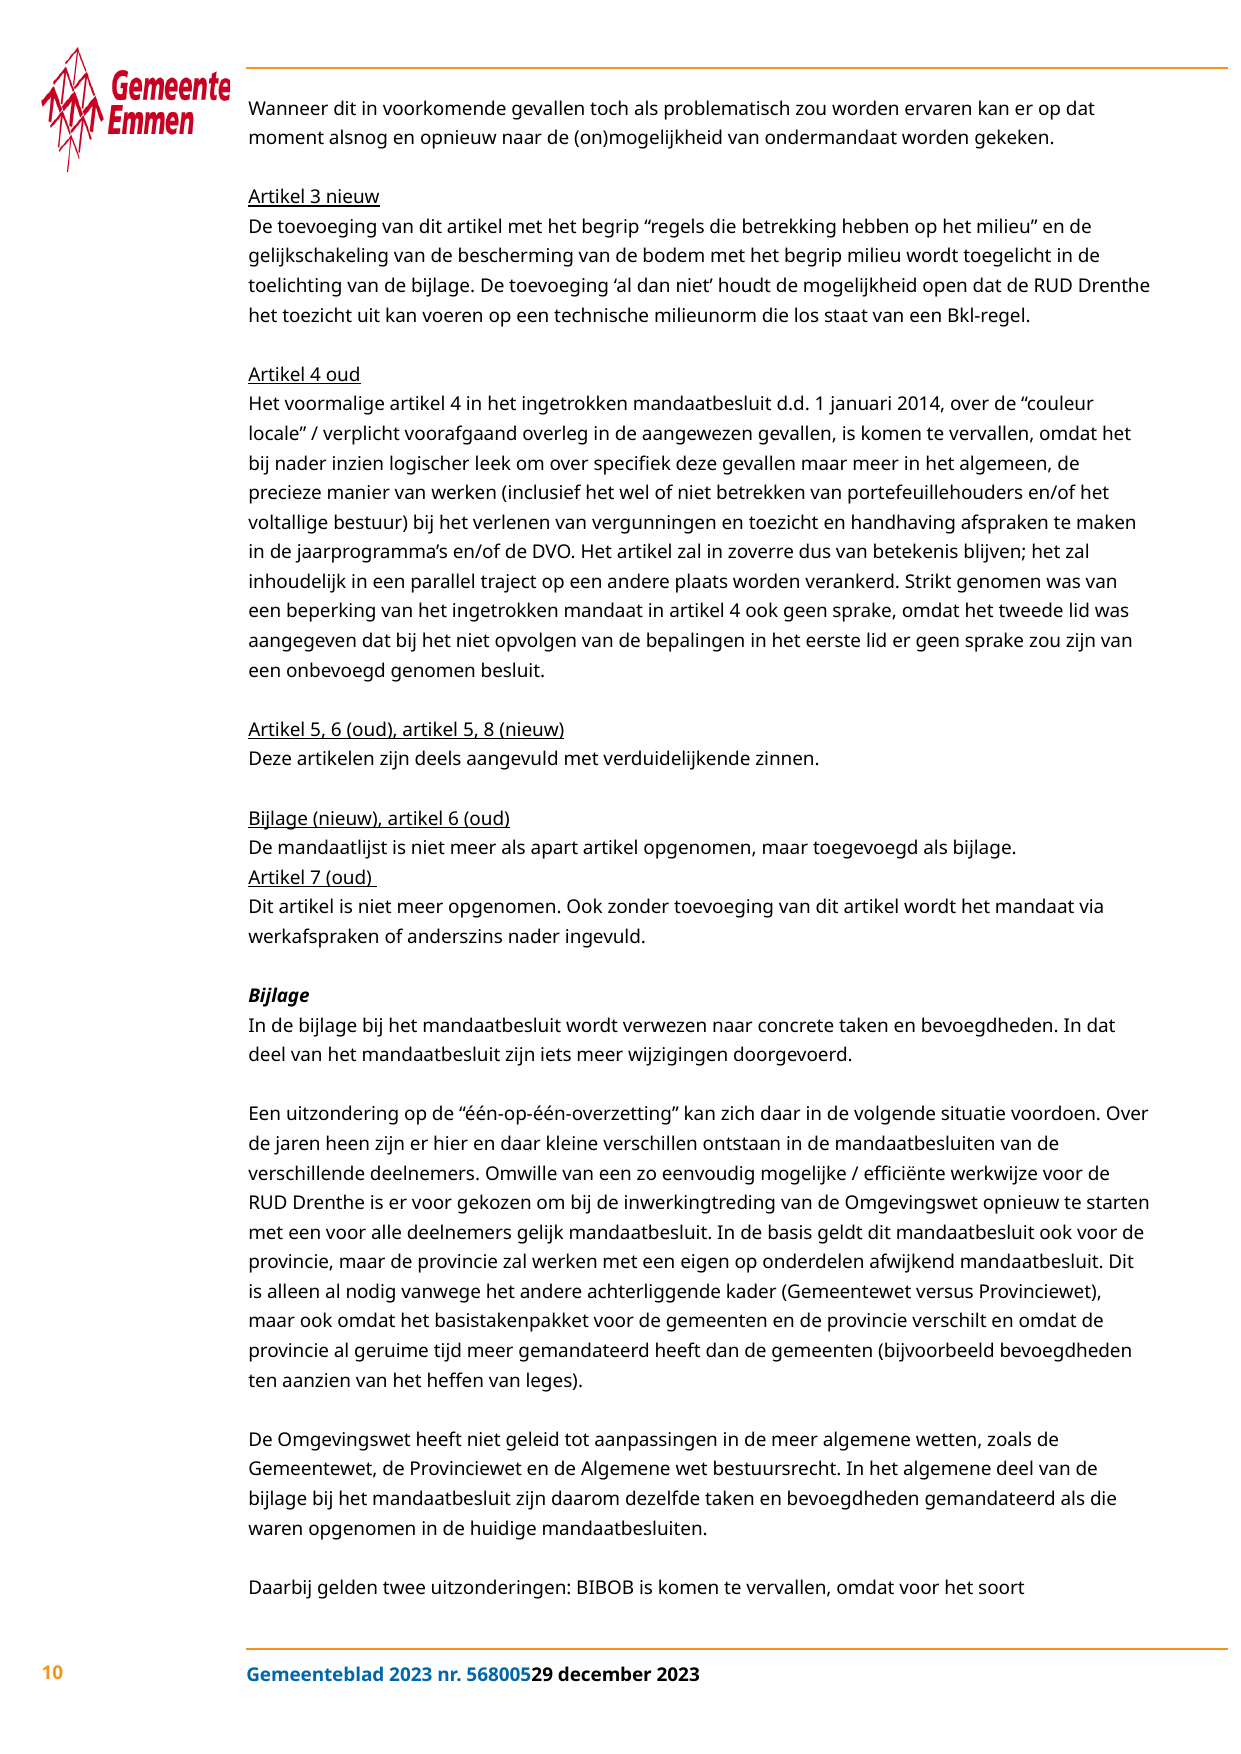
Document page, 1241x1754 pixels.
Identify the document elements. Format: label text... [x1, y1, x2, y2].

text De toevoeging van dit artikel met het begrip “regels die betrekking hebben op het milieu” en de gelijkschakeling van de bescherming van de bodem met het begrip milieu wordt toegelicht in de toelichting van de bijlage. De toevoeging ‘al dan niet’ houdt de mogelijkheid open dat de RUD Drenthe het toezicht uit kan voeren op een technische milieunorm die los staat van een Bkl-regel. [248, 213, 1152, 328]
text Artikel 7 (oud) [248, 864, 1152, 890]
text Een uitzondering op de “één-op-één-overzetting” kan zich daar in de volgende situatie voordoen. Over de jaren heen zijn er hier en daar kleine verschillen ontstaan in de mandaatbesluiten van de verschillende deelnemers. Omwille van een zo eenvoudig mogelijke / efficiënte werkwijze voor de RUD Drenthe is er voor gekozen om bij de inwerkingtreding van de Omgevingswet opnieuw te starten met een voor alle deelnemers gelijk mandaatbesluit. In de basis geldt dit mandaatbesluit ook voor de provincie, maar de provincie zal werken met een eigen op onderdelen afwijkend mandaatbesluit. Dit is alleen al nodig vanwege het andere achterliggende kader (Gemeentewet versus Provinciewet), maar ook omdat het basistakenpakket voor de gemeenten en de provincie verschilt en omdat de provincie al geruime tijd meer gemandateerd heeft dan de gemeenten (bijvoorbeeld bevoegdheden ten aanzien van het heffen van leges). [248, 1101, 1152, 1393]
picture [41, 47, 231, 172]
text Artikel 4 oud [248, 361, 1152, 387]
text Het voormalige artikel 4 in het ingetrokken mandaatbesluit d.d. 1 januari 2014, over de “couleur locale” / verplicht voorafgaand overleg in de aangewezen gevallen, is komen te vervallen, omdat het bij nader inzien logischer leek om over specifiek deze gevallen maar meer in het algemeen, de precieze manier van werken (inclusief het wel of niet betrekken van portefeuillehouders en/of het voltallige bestuur) bij het verlenen van vergunningen en toezicht en handhaving afspraken te maken in de jaarprogramma’s en/of de DVO. Het artikel zal in zoverre dus van betekenis blijven; het zal inhoudelijk in een parallel traject op een andere plaats worden verankerd. Strikt genomen was van een beperking van het ingetrokken mandaat in artikel 4 ook geen sprake, omdat het tweede lid was aangegeven dat bij het niet opvolgen van de bepalingen in het eerste lid er geen sprake zou zijn van een onbevoegd genomen besluit. [248, 391, 1152, 683]
text De Omgevingswet heeft niet geleid tot aanpassingen in de meer algemene wetten, zoals de Gemeentewet, de Provinciewet en de Algemene wet bestuursrecht. In het algemene deel van de bijlage bij het mandaatbesluit zijn daarom dezelfde taken en bevoegdheden gemandateerd als die waren opgenomen in de huidige mandaatbesluiten. [248, 1426, 1152, 1541]
text Artikel 3 nieuw [248, 183, 1152, 209]
text Daarbij gelden twee uitzonderingen: BIBOB is komen te vervallen, omdat voor het soort [248, 1574, 1152, 1600]
text In de bijlage bij het mandaatbesluit wordt verwezen naar concrete taken en bevoegdheden. In dat deel van het mandaatbesluit zijn iets meer wijzigingen doorgevoerd. [248, 1012, 1152, 1067]
text Wanneer dit in voorkomende gevallen toch als problematisch zou worden ervaren kan er op dat moment alsnog en opnieuw naar de (on)mogelijkheid van ondermandaat worden gekeken. [248, 95, 1152, 150]
text De mandaatlijst is niet meer als apart artikel opgenomen, maar toegevoegd als bijlage. [248, 834, 1152, 860]
text Bijlage (nieuw), artikel 6 (oud) [248, 805, 1152, 831]
text Deze artikelen zijn deels aangevuld met verduidelijkende zinnen. [248, 746, 1152, 771]
text Bijlage [248, 982, 1152, 1008]
text Dit artikel is niet meer opgenomen. Ook zonder toevoeging van dit artikel wordt het mandaat via werkafspraken of anderszins nader ingevuld. [248, 893, 1152, 949]
text Artikel 5, 6 (oud), artikel 5, 8 (nieuw) [248, 716, 1152, 742]
